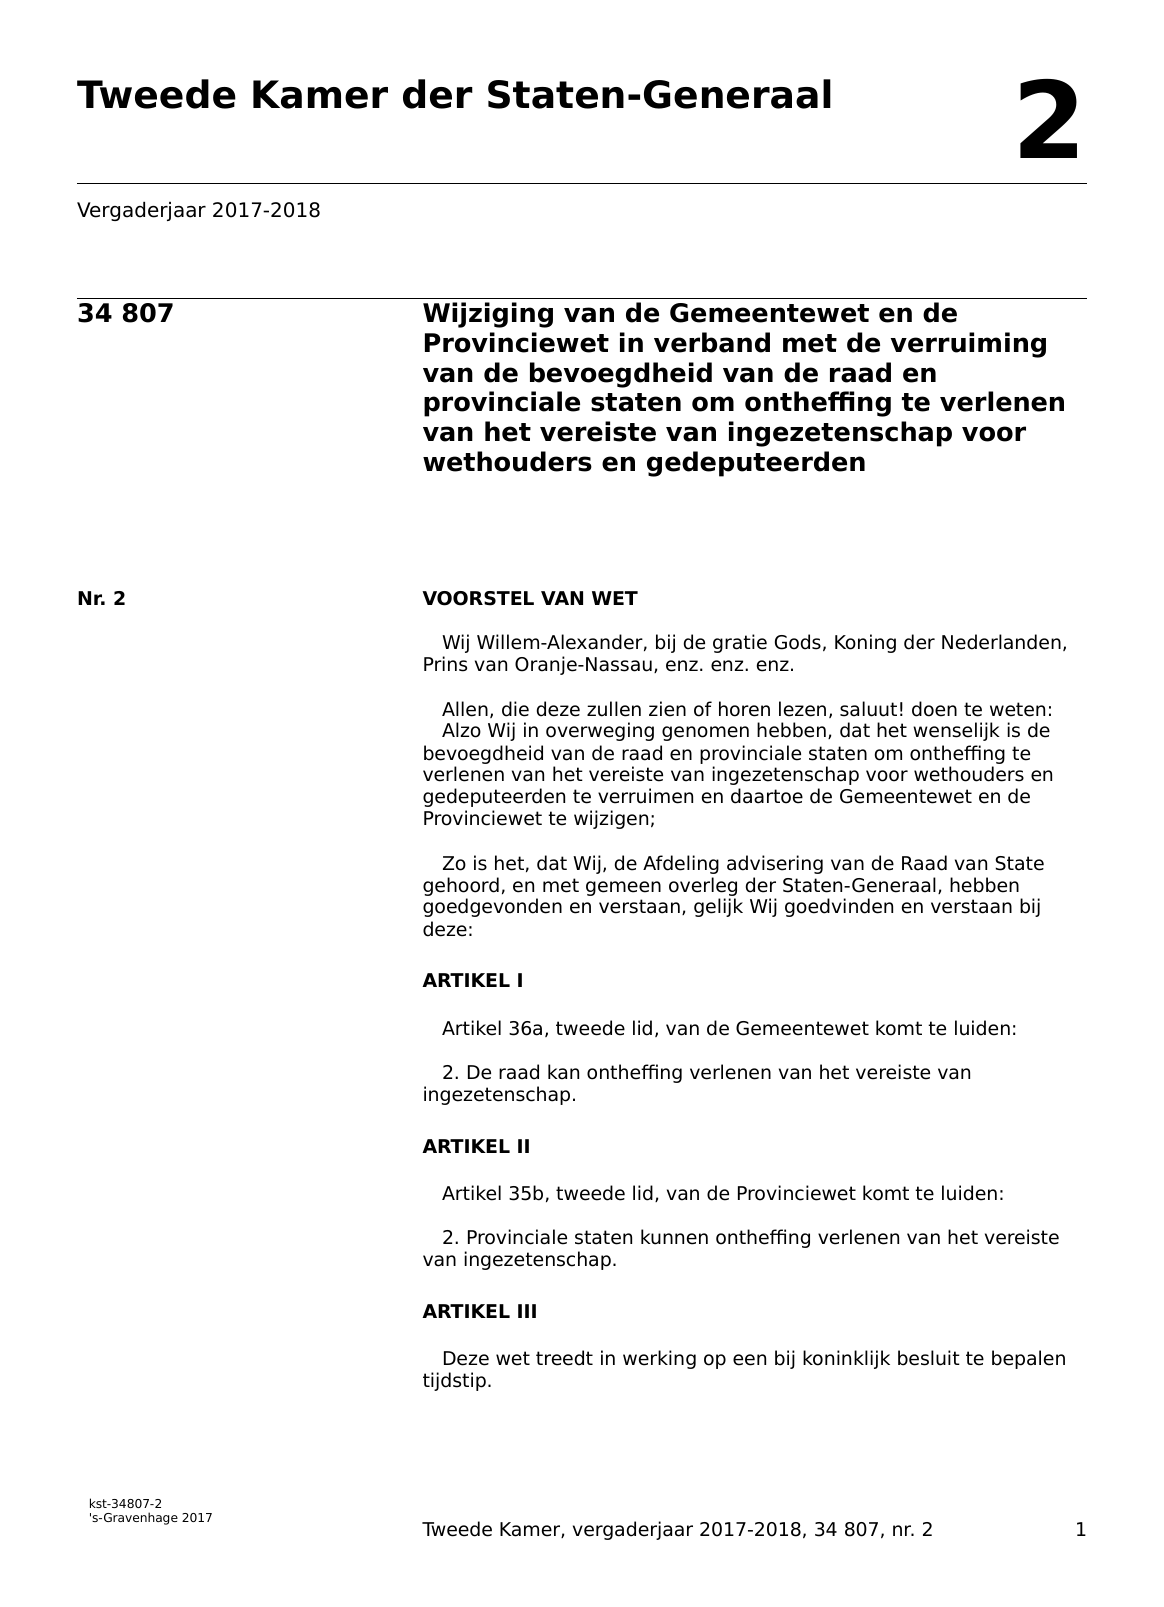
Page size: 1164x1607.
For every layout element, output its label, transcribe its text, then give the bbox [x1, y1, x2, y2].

text Artikel 36a, tweede lid, van de Gemeentewet komt te luiden: [422, 1017, 1087, 1039]
table_cell Vergaderjaar 2017-2018 [77, 184, 1087, 298]
text 's-Gravenhage 2017 [88, 1511, 323, 1525]
text Artikel 35b, tweede lid, van de Provinciewet komt te luiden: [422, 1182, 1087, 1204]
subtitle Nr. 2 VOORSTEL VAN WET [77, 588, 1087, 610]
text 2. De raad kan ontheffing verlenen van het vereiste van ingezetenschap. [422, 1062, 1087, 1106]
table_header Tweede Kamer der Staten-Generaal [77, 59, 886, 183]
table_header 2 [886, 59, 1087, 183]
text Alzo Wij in overweging genomen hebben, dat het wenselijk is de bevoegdheid van de raad en provinciale staten om ontheffing te verlenen van het vereiste van ingezetenschap voor wethouders en gedeputeerden te verruimen en daartoe de Gemeentewet en de Provinciewet te wijzigen; [422, 720, 1087, 830]
text Wij Willem-Alexander, bij de gratie Gods, Koning der Nederlanden, Prins van Oranje-Nassau, enz. enz. enz. [422, 632, 1087, 676]
text Allen, die deze zullen zien of horen lezen, saluut! doen te weten: [422, 698, 1087, 720]
subtitle ARTIKEL I [422, 970, 1087, 992]
subtitle 34 807 Wijziging van de Gemeentewet en de Provinciewet in verband met de verruiming van de bevoegdheid van de raad en provinciale staten om ontheffing te verlenen van het vereiste van ingezetenschap voor wethouders en gedeputeerden [77, 299, 1087, 477]
subtitle ARTIKEL III [422, 1301, 1087, 1323]
subtitle ARTIKEL II [422, 1136, 1087, 1157]
text kst-34807-2 [88, 1497, 323, 1511]
text 2. Provinciale staten kunnen ontheffing verlenen van het vereiste van ingezetenschap. [422, 1227, 1087, 1271]
text Deze wet treedt in werking op een bij koninklijk besluit te bepalen tijdstip. [422, 1348, 1087, 1392]
text Zo is het, dat Wij, de Afdeling advisering van de Raad van State gehoord, en met gemeen overleg der Staten-Generaal, hebben goedgevonden en verstaan, gelijk Wij goedvinden en verstaan bij deze: [422, 852, 1087, 940]
